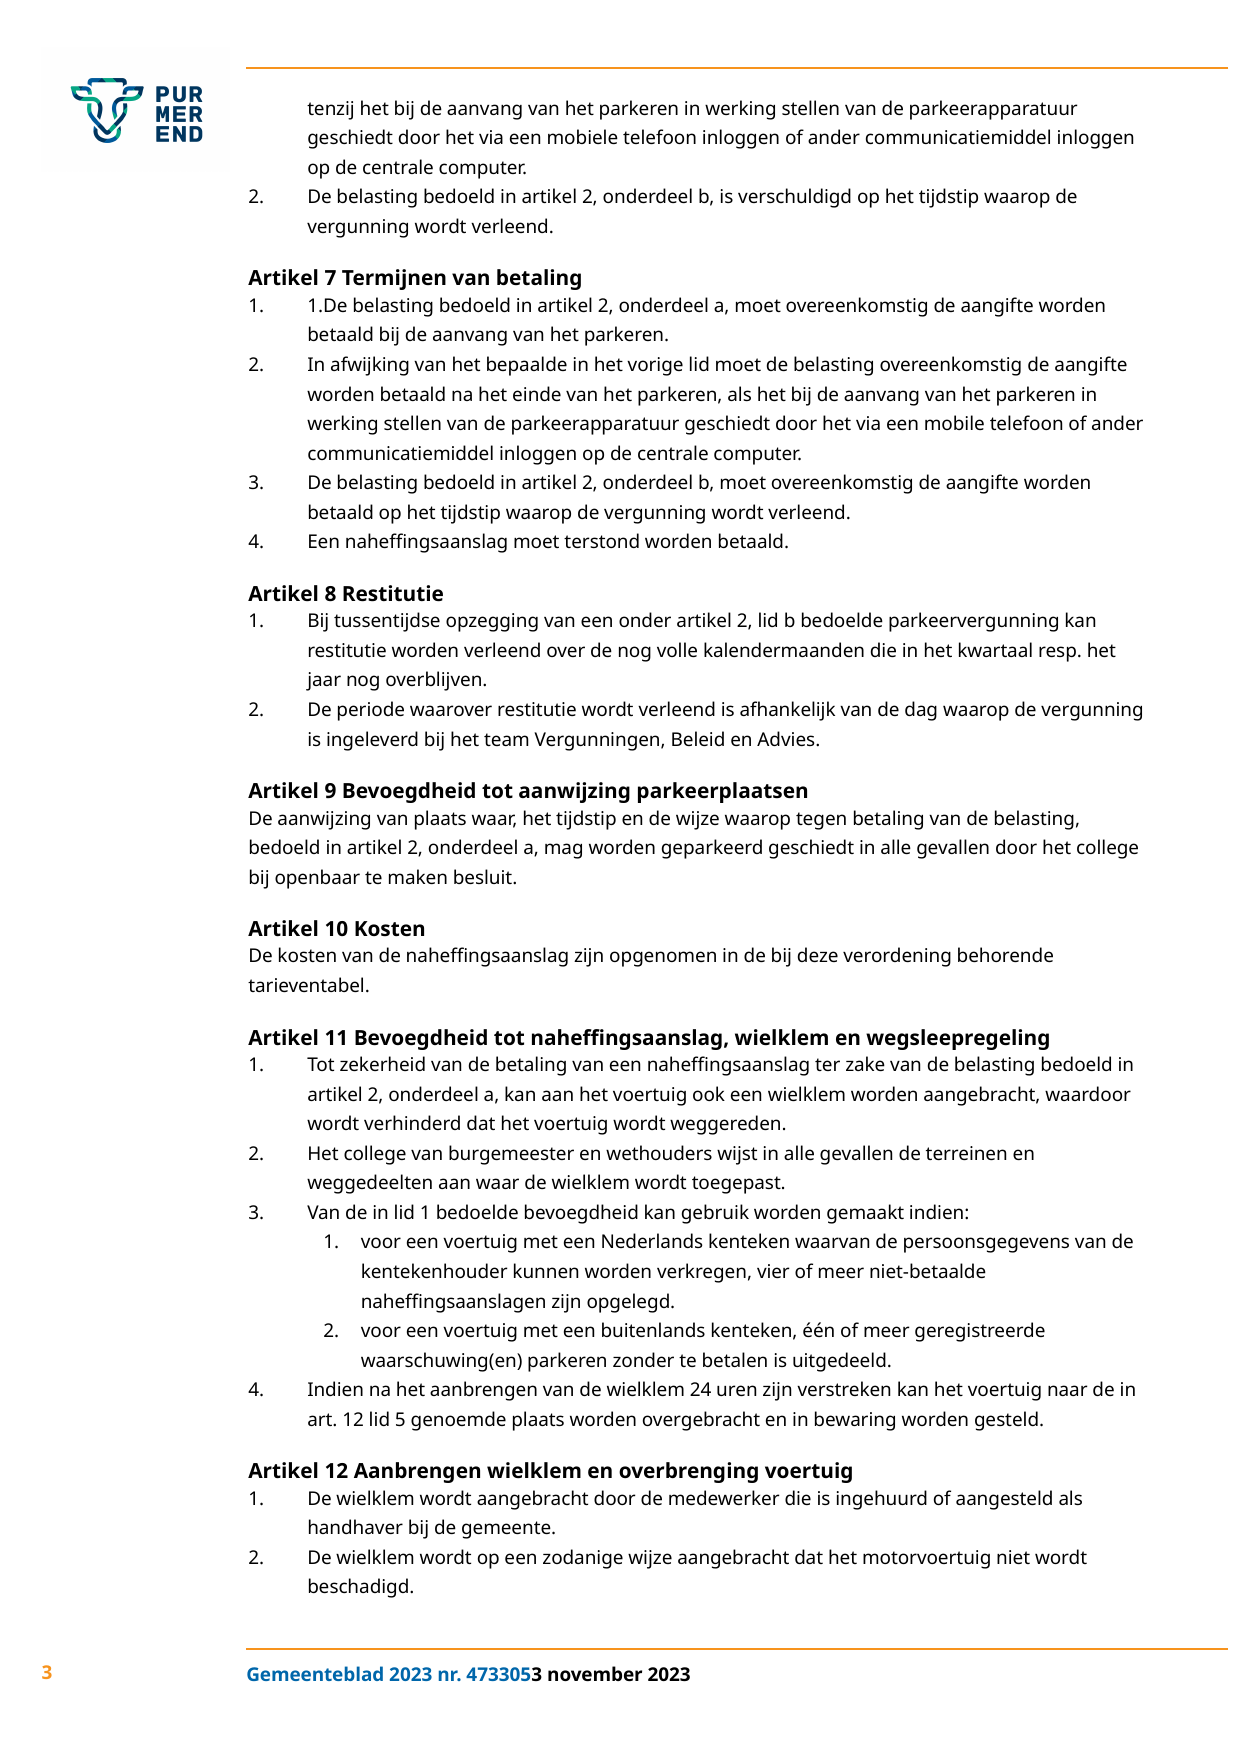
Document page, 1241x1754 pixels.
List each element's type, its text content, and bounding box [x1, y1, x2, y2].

text De aanwijzing van plaats waar, het tijdstip en de wijze waarop tegen betaling van de belasting, bedoeld in artikel 2, onderdeel a, mag worden geparkeerd geschiedt in alle gevallen door het college bij openbaar te maken besluit. [248, 805, 1152, 889]
list De belasting bedoeld in artikel 2, onderdeel b, moet overeenkomstig de aangifte worden betaald op het tijdstip waarop de vergunning wordt verleend. [248, 469, 1152, 525]
list De wielklem wordt op een zodanige wijze aangebracht dat het motorvoertuig niet wordt beschadigd. [248, 1544, 1152, 1599]
list voor een voertuig met een buitenlands kenteken, één of meer geregistreerde waarschuwing(en) parkeren zonder te betalen is uitgedeeld. [323, 1317, 1152, 1373]
text Artikel 11 Bevoegdheid tot naheffingsaanslag, wielklem en wegsleepregeling [248, 1023, 1152, 1051]
list Bij tussentijdse opzegging van een onder artikel 2, lid b bedoelde parkeervergunning kan restitutie worden verleend over de nog volle kalendermaanden die in het kwartaal resp. het jaar nog overblijven. [248, 607, 1152, 692]
list Het college van burgemeester en wethouders wijst in alle gevallen de terreinen en weggedeelten aan waar de wielklem wordt toegepast. [248, 1140, 1152, 1195]
text Artikel 9 Bevoegdheid tot aanwijzing parkeerplaatsen [248, 776, 1152, 805]
picture [41, 47, 231, 172]
list De belasting bedoeld in artikel 2, onderdeel b, is verschuldigd op het tijdstip waarop de vergunning wordt verleend. [248, 183, 1152, 239]
text Artikel 7 Termijnen van betaling [248, 263, 1152, 292]
text Artikel 8 Restitutie [248, 579, 1152, 607]
list Van de in lid 1 bedoelde bevoegdheid kan gebruik worden gemaakt indien: [248, 1199, 1152, 1225]
text Artikel 12 Aanbrengen wielklem en overbrenging voertuig [248, 1457, 1152, 1485]
text De kosten van de naheffingsaanslag zijn opgenomen in de bij deze verordening behorende tarieventabel. [248, 943, 1152, 998]
list Een naheffingsaanslag moet terstond worden betaald. [248, 529, 1152, 554]
list De wielklem wordt aangebracht door de medewerker die is ingehuurd of aangesteld als handhaver bij de gemeente. [248, 1485, 1152, 1540]
text Artikel 10 Kosten [248, 914, 1152, 943]
list In afwijking van het bepaalde in het vorige lid moet de belasting overeenkomstig de aangifte worden betaald na het einde van het parkeren, als het bij de aanvang van het parkeren in werking stellen van de parkeerapparatuur geschiedt door het via een mobile telefoon of ander communicatiemiddel inloggen op de centrale computer. [248, 351, 1152, 466]
list De periode waarover restitutie wordt verleend is afhankelijk van de dag waarop de vergunning is ingeleverd bij het team Vergunningen, Beleid en Advies. [248, 696, 1152, 752]
list tenzij het bij de aanvang van het parkeren in werking stellen van de parkeerapparatuur geschiedt door het via een mobiele telefoon inloggen of ander communicatiemiddel inloggen op de centrale computer. [248, 95, 1152, 180]
list 1.De belasting bedoeld in artikel 2, onderdeel a, moet overeenkomstig de aangifte worden betaald bij de aanvang van het parkeren. [248, 292, 1152, 347]
list Indien na het aanbrengen van de wielklem 24 uren zijn verstreken kan het voertuig naar de in art. 12 lid 5 genoemde plaats worden overgebracht en in bewaring worden gesteld. [248, 1377, 1152, 1432]
list voor een voertuig met een Nederlands kenteken waarvan de persoonsgegevens van de kentekenhouder kunnen worden verkregen, vier of meer niet-betaalde naheffingsaanslagen zijn opgelegd. [323, 1229, 1152, 1313]
list Tot zekerheid van de betaling van een naheffingsaanslag ter zake van de belasting bedoeld in artikel 2, onderdeel a, kan aan het voertuig ook een wielklem worden aangebracht, waardoor wordt verhinderd dat het voertuig wordt weggereden. [248, 1051, 1152, 1136]
